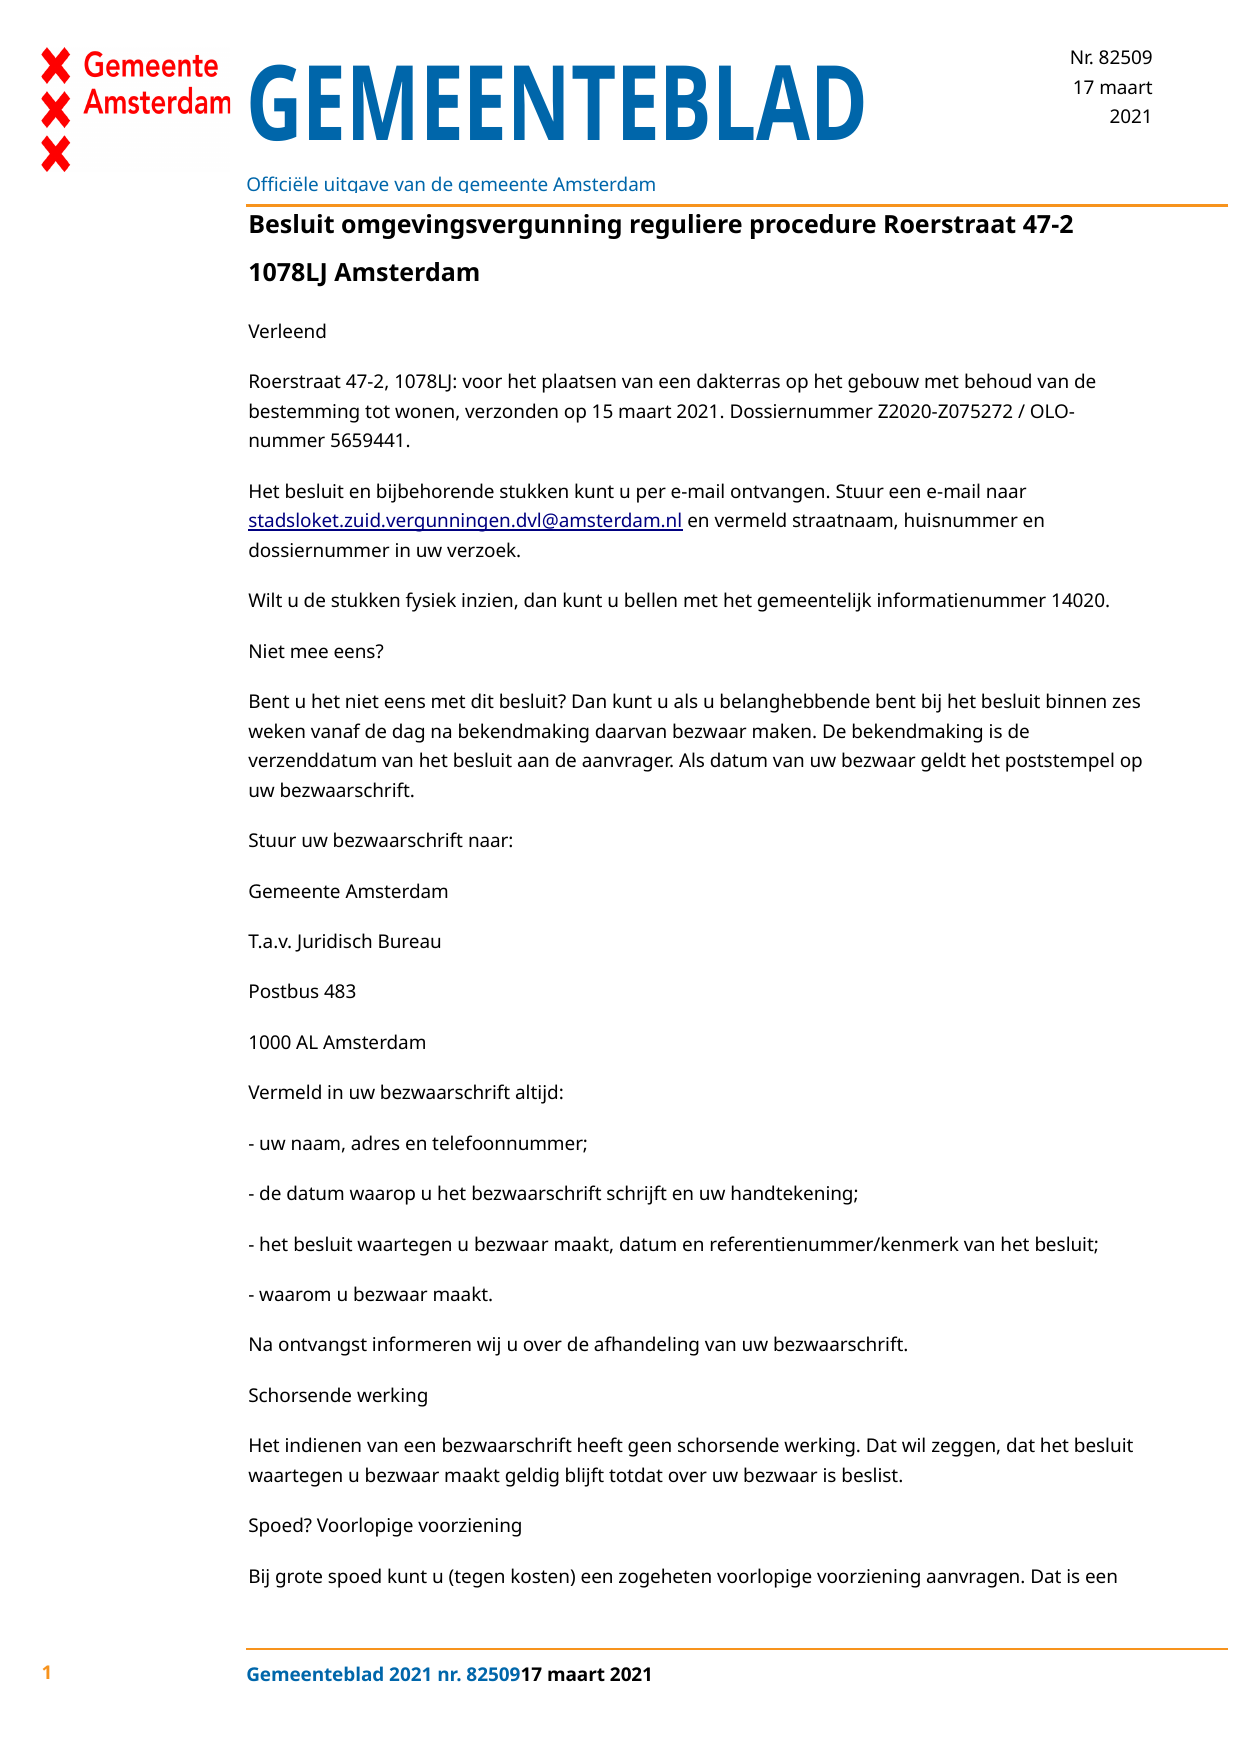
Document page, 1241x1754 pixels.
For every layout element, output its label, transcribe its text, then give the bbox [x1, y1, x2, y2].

text Besluit omgevingsvergunning reguliere procedure Roerstraat 47-2 1078LJ Amsterdam [248, 207, 1152, 288]
text Wilt u de stukken fysiek inzien, dan kunt u bellen met het gemeentelijk informatienummer 14020. [248, 587, 1152, 613]
text Postbus 483 [248, 979, 1152, 1004]
text Vermeld in uw bezwaarschrift altijd: [248, 1079, 1152, 1105]
text Schorsende werking [248, 1382, 1152, 1408]
text T.a.v. Juridisch Bureau [248, 928, 1152, 954]
text Niet mee eens? [248, 638, 1152, 664]
text Roerstraat 47-2, 1078LJ: voor het plaatsen van een dakterras op het gebouw met behoud van de bestemming tot wonen, verzonden op 15 maart 2021. Dossiernummer Z2020-Z075272 / OLO-nummer 5659441. [248, 368, 1152, 453]
text Verleend [248, 318, 1152, 344]
text Na ontvangst informeren wij u over de afhandeling van uw bezwaarschrift. [248, 1332, 1152, 1357]
text - waarom u bezwaar maakt. [248, 1281, 1152, 1307]
text - de datum waarop u het bezwaarschrift schrijft en uw handtekening; [248, 1180, 1152, 1206]
text Gemeente Amsterdam [248, 878, 1152, 904]
text Het besluit en bijbehorende stukken kunt u per e-mail ontvangen. Stuur een e-mail naar stadsloket.zuid.vergunningen.dvl@amsterdam.nl en vermeld straatnaam, huisnummer en dossiernummer in uw verzoek. [248, 478, 1152, 563]
text - uw naam, adres en telefoonnummer; [248, 1130, 1152, 1156]
text Bent u het niet eens met dit besluit? Dan kunt u als u belanghebbende bent bij het besluit binnen zes weken vanaf de dag na bekendmaking daarvan bezwaar maken. De bekendmaking is de verzenddatum van het besluit aan de aanvrager. Als datum van uw bezwaar geldt het poststempel op uw bezwaarschrift. [248, 688, 1152, 803]
text - het besluit waartegen u bezwaar maakt, datum en referentienummer/kenmerk van het besluit; [248, 1231, 1152, 1257]
picture [41, 47, 231, 172]
text Bij grote spoed kunt u (tegen kosten) een zogeheten voorlopige voorziening aanvragen. Dat is een [248, 1563, 1152, 1589]
text Het indienen van een bezwaarschrift heeft geen schorsende werking. Dat wil zeggen, dat het besluit waartegen u bezwaar maakt geldig blijft totdat over uw bezwaar is beslist. [248, 1432, 1152, 1488]
text 1000 AL Amsterdam [248, 1029, 1152, 1055]
text Stuur uw bezwaarschrift naar: [248, 827, 1152, 853]
text Spoed? Voorlopige voorziening [248, 1512, 1152, 1538]
